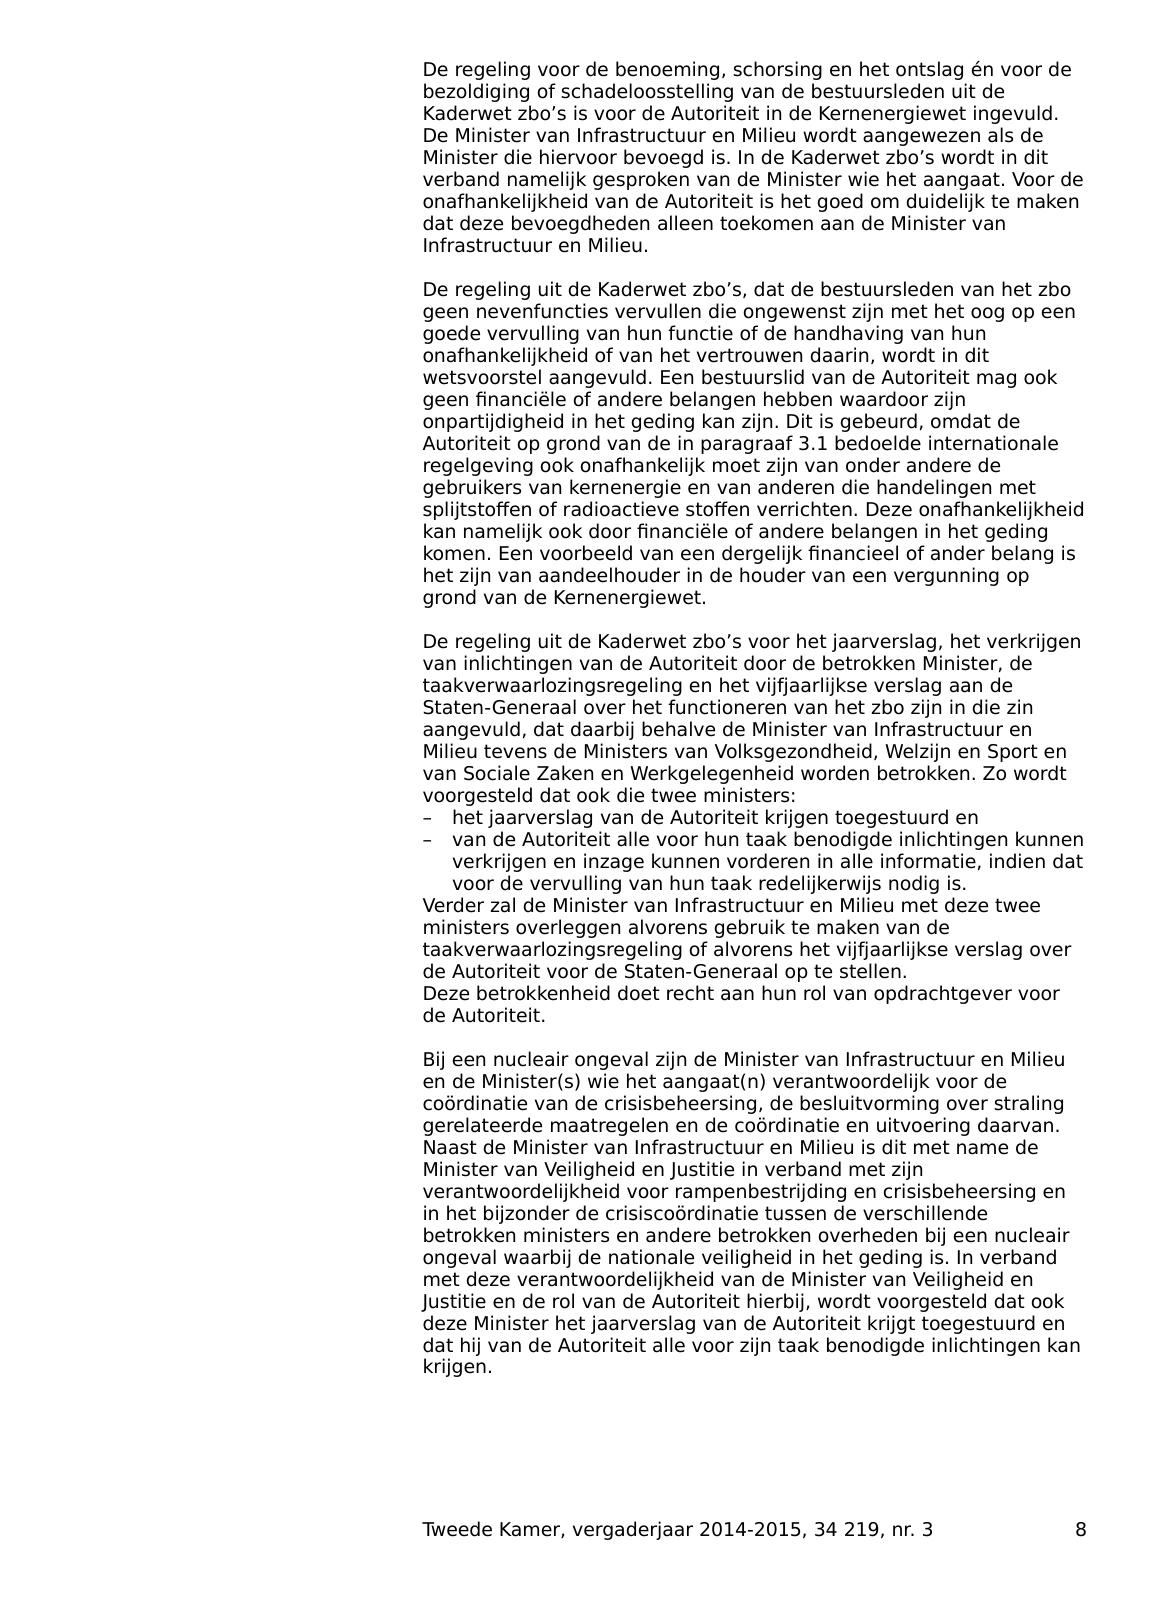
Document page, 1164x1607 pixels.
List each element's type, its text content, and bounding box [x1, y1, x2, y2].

text Bij een nucleair ongeval zijn de Minister van Infrastructuur en Milieu en de Minister(s) wie het aangaat(n) verantwoordelijk voor de coördinatie van de crisisbeheersing, de besluitvorming over straling gerelateerde maatregelen en de coördinatie en uitvoering daarvan. Naast de Minister van Infrastructuur en Milieu is dit met name de Minister van Veiligheid en Justitie in verband met zijn verantwoordelijkheid voor rampenbestrijding en crisisbeheersing en in het bijzonder de crisiscoördinatie tussen de verschillende betrokken ministers en andere betrokken overheden bij een nucleair ongeval waarbij de nationale veiligheid in het geding is. In verband met deze verantwoordelijkheid van de Minister van Veiligheid en Justitie en de rol van de Autoriteit hierbij, wordt voorgesteld dat ook deze Minister het jaarverslag van de Autoriteit krijgt toegestuurd en dat hij van de Autoriteit alle voor zijn taak benodigde inlichtingen kan krijgen. [422, 1049, 1087, 1378]
text – het jaarverslag van de Autoriteit krijgen toegestuurd en [422, 807, 1087, 829]
text De regeling voor de benoeming, schorsing en het ontslag én voor de bezoldiging of schadeloosstelling van de bestuursleden uit de Kaderwet zbo’s is voor de Autoriteit in de Kernenergiewet ingevuld. De Minister van Infrastructuur en Milieu wordt aangewezen als de Minister die hiervoor bevoegd is. In de Kaderwet zbo’s wordt in dit verband namelijk gesproken van de Minister wie het aangaat. Voor de onafhankelijkheid van de Autoriteit is het goed om duidelijk te maken dat deze bevoegdheden alleen toekomen aan de Minister van Infrastructuur en Milieu. [422, 59, 1087, 257]
text De regeling uit de Kaderwet zbo’s, dat de bestuursleden van het zbo geen nevenfuncties vervullen die ongewenst zijn met het oog op een goede vervulling van hun functie of de handhaving van hun onafhankelijkheid of van het vertrouwen daarin, wordt in dit wetsvoorstel aangevuld. Een bestuurslid van de Autoriteit mag ook geen financiële of andere belangen hebben waardoor zijn onpartijdigheid in het geding kan zijn. Dit is gebeurd, omdat de Autoriteit op grond van de in paragraaf 3.1 bedoelde internationale regelgeving ook onafhankelijk moet zijn van onder andere de gebruikers van kernenergie en van anderen die handelingen met splijtstoffen of radioactieve stoffen verrichten. Deze onafhankelijkheid kan namelijk ook door financiële of andere belangen in het geding komen. Een voorbeeld van een dergelijk financieel of ander belang is het zijn van aandeelhouder in de houder van een vergunning op grond van de Kernenergiewet. [422, 279, 1087, 609]
text Deze betrokkenheid doet recht aan hun rol van opdrachtgever voor de Autoriteit. [422, 983, 1087, 1027]
text Verder zal de Minister van Infrastructuur en Milieu met deze twee ministers overleggen alvorens gebruik te maken van de taakverwaarlozingsregeling of alvorens het vijfjaarlijkse verslag over de Autoriteit voor de Staten-Generaal op te stellen. [422, 895, 1087, 983]
text – van de Autoriteit alle voor hun taak benodigde inlichtingen kunnen verkrijgen en inzage kunnen vorderen in alle informatie, indien dat voor de vervulling van hun taak redelijkerwijs nodig is. [422, 829, 1087, 895]
text De regeling uit de Kaderwet zbo’s voor het jaarverslag, het verkrijgen van inlichtingen van de Autoriteit door de betrokken Minister, de taakverwaarlozingsregeling en het vijfjaarlijkse verslag aan de Staten-Generaal over het functioneren van het zbo zijn in die zin aangevuld, dat daarbij behalve de Minister van Infrastructuur en Milieu tevens de Ministers van Volksgezondheid, Welzijn en Sport en van Sociale Zaken en Werkgelegenheid worden betrokken. Zo wordt voorgesteld dat ook die twee ministers: [422, 631, 1087, 807]
